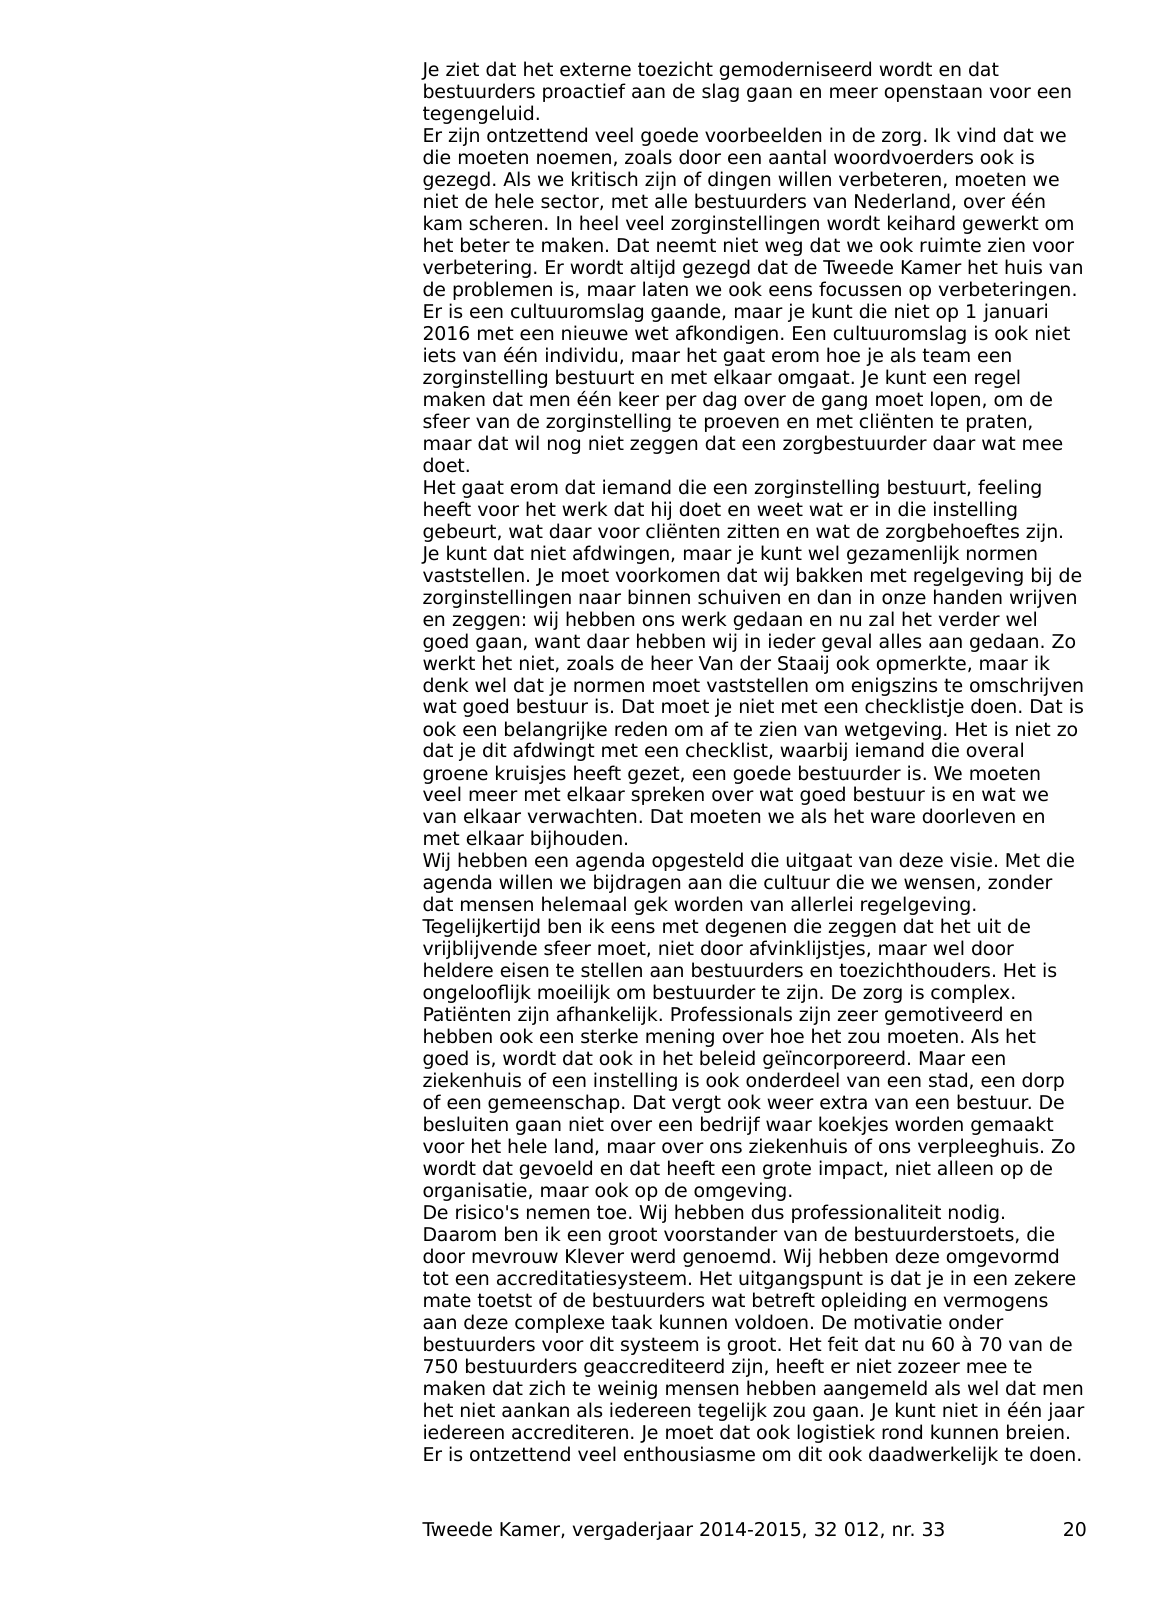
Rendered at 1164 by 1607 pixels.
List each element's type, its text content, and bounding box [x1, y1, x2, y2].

text Je ziet dat het externe toezicht gemoderniseerd wordt en dat bestuurders proactief aan de slag gaan en meer openstaan voor een tegengeluid. [422, 59, 1087, 125]
text Er zijn ontzettend veel goede voorbeelden in de zorg. Ik vind dat we die moeten noemen, zoals door een aantal woordvoerders ook is gezegd. Als we kritisch zijn of dingen willen verbeteren, moeten we niet de hele sector, met alle bestuurders van Nederland, over één kam scheren. In heel veel zorginstellingen wordt keihard gewerkt om het beter te maken. Dat neemt niet weg dat we ook ruimte zien voor verbetering. Er wordt altijd gezegd dat de Tweede Kamer het huis van de problemen is, maar laten we ook eens focussen op verbeteringen. [422, 125, 1087, 301]
text Wij hebben een agenda opgesteld die uitgaat van deze visie. Met die agenda willen we bijdragen aan die cultuur die we wensen, zonder dat mensen helemaal gek worden van allerlei regelgeving. Tegelijkertijd ben ik eens met degenen die zeggen dat het uit de vrijblijvende sfeer moet, niet door afvinklijstjes, maar wel door heldere eisen te stellen aan bestuurders en toezichthouders. Het is ongelooflijk moeilijk om bestuurder te zijn. De zorg is complex. Patiënten zijn afhankelijk. Professionals zijn zeer gemotiveerd en hebben ook een sterke mening over hoe het zou moeten. Als het goed is, wordt dat ook in het beleid geïncorporeerd. Maar een ziekenhuis of een instelling is ook onderdeel van een stad, een dorp of een gemeenschap. Dat vergt ook weer extra van een bestuur. De besluiten gaan niet over een bedrijf waar koekjes worden gemaakt voor het hele land, maar over ons ziekenhuis of ons verpleeghuis. Zo wordt dat gevoeld en dat heeft een grote impact, niet alleen op de organisatie, maar ook op de omgeving. [422, 850, 1087, 1202]
text Er is een cultuuromslag gaande, maar je kunt die niet op 1 januari 2016 met een nieuwe wet afkondigen. Een cultuuromslag is ook niet iets van één individu, maar het gaat erom hoe je als team een zorginstelling bestuurt en met elkaar omgaat. Je kunt een regel maken dat men één keer per dag over de gang moet lopen, om de sfeer van de zorginstelling te proeven en met cliënten te praten, maar dat wil nog niet zeggen dat een zorgbestuurder daar wat mee doet. [422, 301, 1087, 477]
text Het gaat erom dat iemand die een zorginstelling bestuurt, feeling heeft voor het werk dat hij doet en weet wat er in die instelling gebeurt, wat daar voor cliënten zitten en wat de zorgbehoeftes zijn. Je kunt dat niet afdwingen, maar je kunt wel gezamenlijk normen vaststellen. Je moet voorkomen dat wij bakken met regelgeving bij de zorginstellingen naar binnen schuiven en dan in onze handen wrijven en zeggen: wij hebben ons werk gedaan en nu zal het verder wel goed gaan, want daar hebben wij in ieder geval alles aan gedaan. Zo werkt het niet, zoals de heer Van der Staaij ook opmerkte, maar ik denk wel dat je normen moet vaststellen om enigszins te omschrijven wat goed bestuur is. Dat moet je niet met een checklistje doen. Dat is ook een belangrijke reden om af te zien van wetgeving. Het is niet zo dat je dit afdwingt met een checklist, waarbij iemand die overal groene kruisjes heeft gezet, een goede bestuurder is. We moeten veel meer met elkaar spreken over wat goed bestuur is en wat we van elkaar verwachten. Dat moeten we als het ware doorleven en met elkaar bijhouden. [422, 477, 1087, 850]
text De risico's nemen toe. Wij hebben dus professionaliteit nodig. Daarom ben ik een groot voorstander van de bestuurderstoets, die door mevrouw Klever werd genoemd. Wij hebben deze omgevormd tot een accreditatiesysteem. Het uitgangspunt is dat je in een zekere mate toetst of de bestuurders wat betreft opleiding en vermogens aan deze complexe taak kunnen voldoen. De motivatie onder bestuurders voor dit systeem is groot. Het feit dat nu 60 à 70 van de 750 bestuurders geaccrediteerd zijn, heeft er niet zozeer mee te maken dat zich te weinig mensen hebben aangemeld als wel dat men het niet aankan als iedereen tegelijk zou gaan. Je kunt niet in één jaar iedereen accrediteren. Je moet dat ook logistiek rond kunnen breien. Er is ontzettend veel enthousiasme om dit ook daadwerkelijk te doen. [422, 1202, 1087, 1466]
